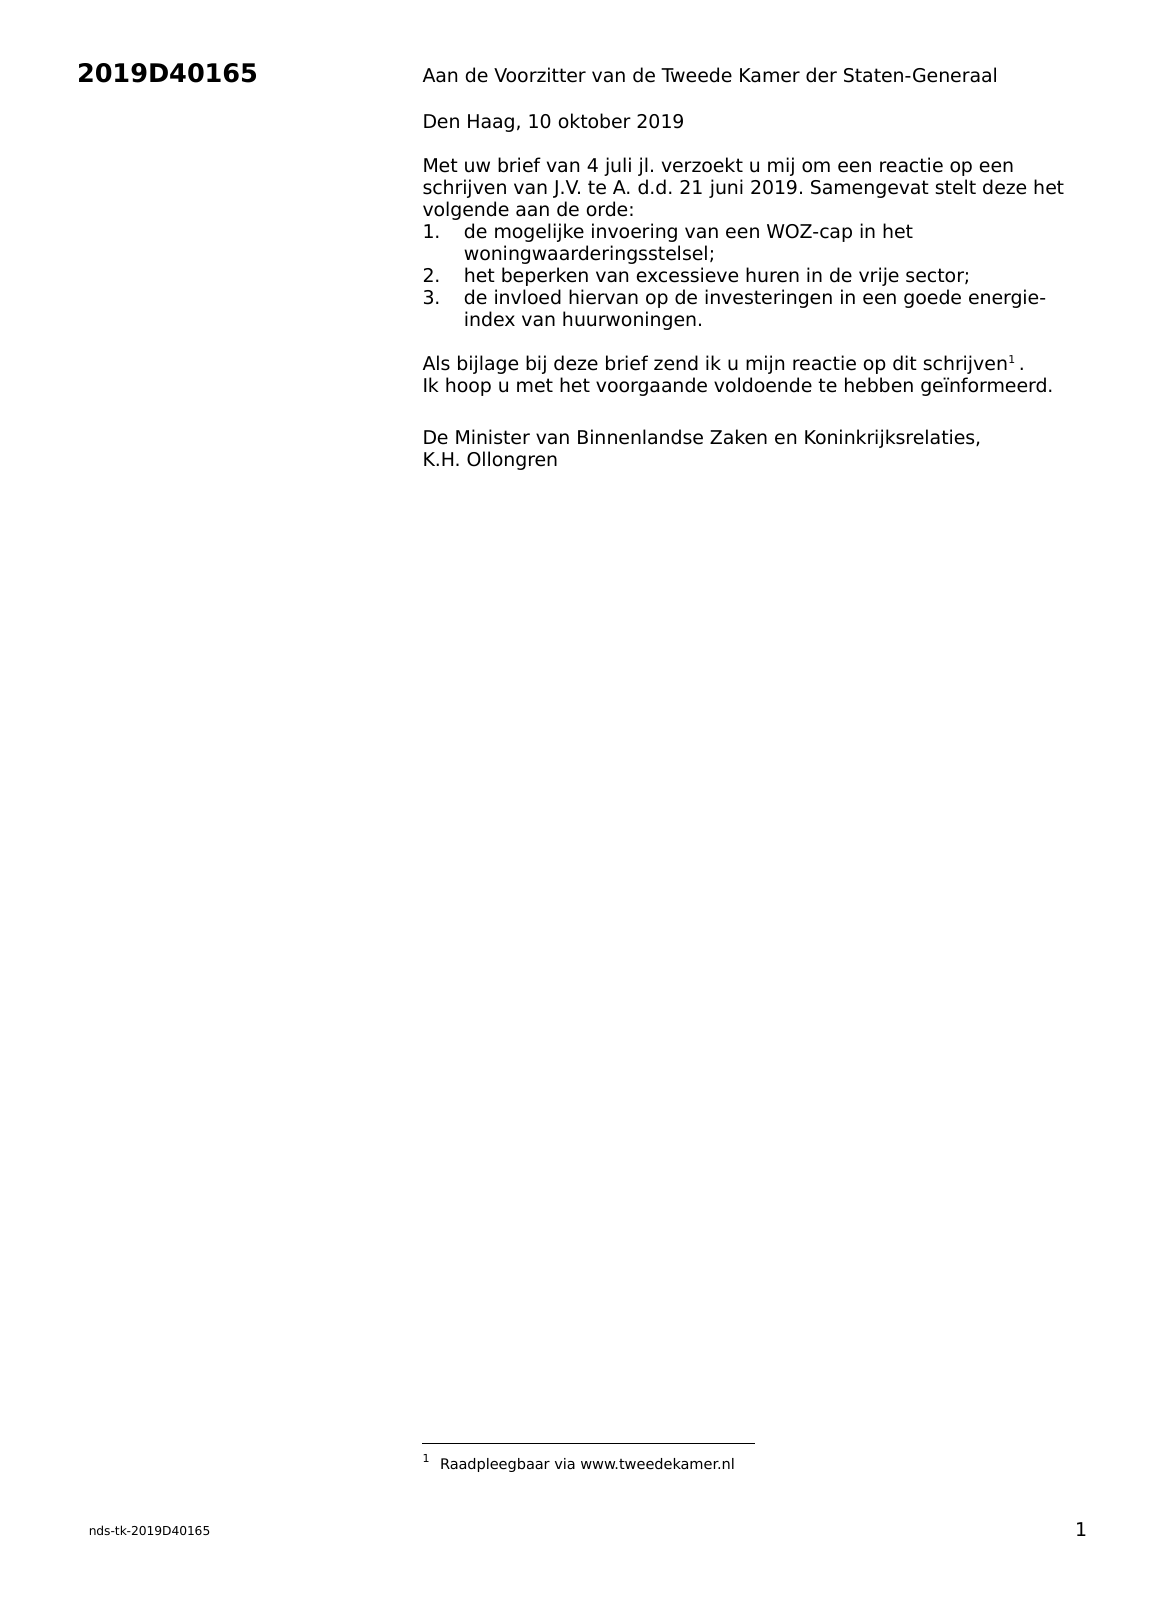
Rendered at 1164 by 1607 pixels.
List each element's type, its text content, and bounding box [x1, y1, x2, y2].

text Ik hoop u met het voorgaande voldoende te hebben geïnformeerd. [422, 375, 1087, 397]
text De Minister van Binnenlandse Zaken en Koninkrijksrelaties, K.H. Ollongren [422, 427, 1087, 471]
text 2019D40165 Aan de Voorzitter van de Tweede Kamer der Staten-Generaal [77, 59, 1087, 89]
text 1. de mogelijke invoering van een WOZ-cap in het woningwaarderingsstelsel; [422, 221, 1087, 265]
text Als bijlage bij deze brief zend ik u mijn reactie op dit schrijven. [422, 353, 1087, 375]
text nds-tk-2019D40165 [88, 1524, 323, 1538]
text 2. het beperken van excessieve huren in de vrije sector; [422, 265, 1087, 287]
text Raadpleegbaar via www.tweedekamer.nl [422, 1452, 1087, 1474]
text 3. de invloed hiervan op de investeringen in een goede energie-index van huurwoningen. [422, 287, 1087, 331]
text Den Haag, 10 oktober 2019 [422, 111, 1087, 133]
text Met uw brief van 4 juli jl. verzoekt u mij om een reactie op een schrijven van J.V. te A. d.d. 21 juni 2019. Samengevat stelt deze het volgende aan de orde: [422, 155, 1087, 221]
